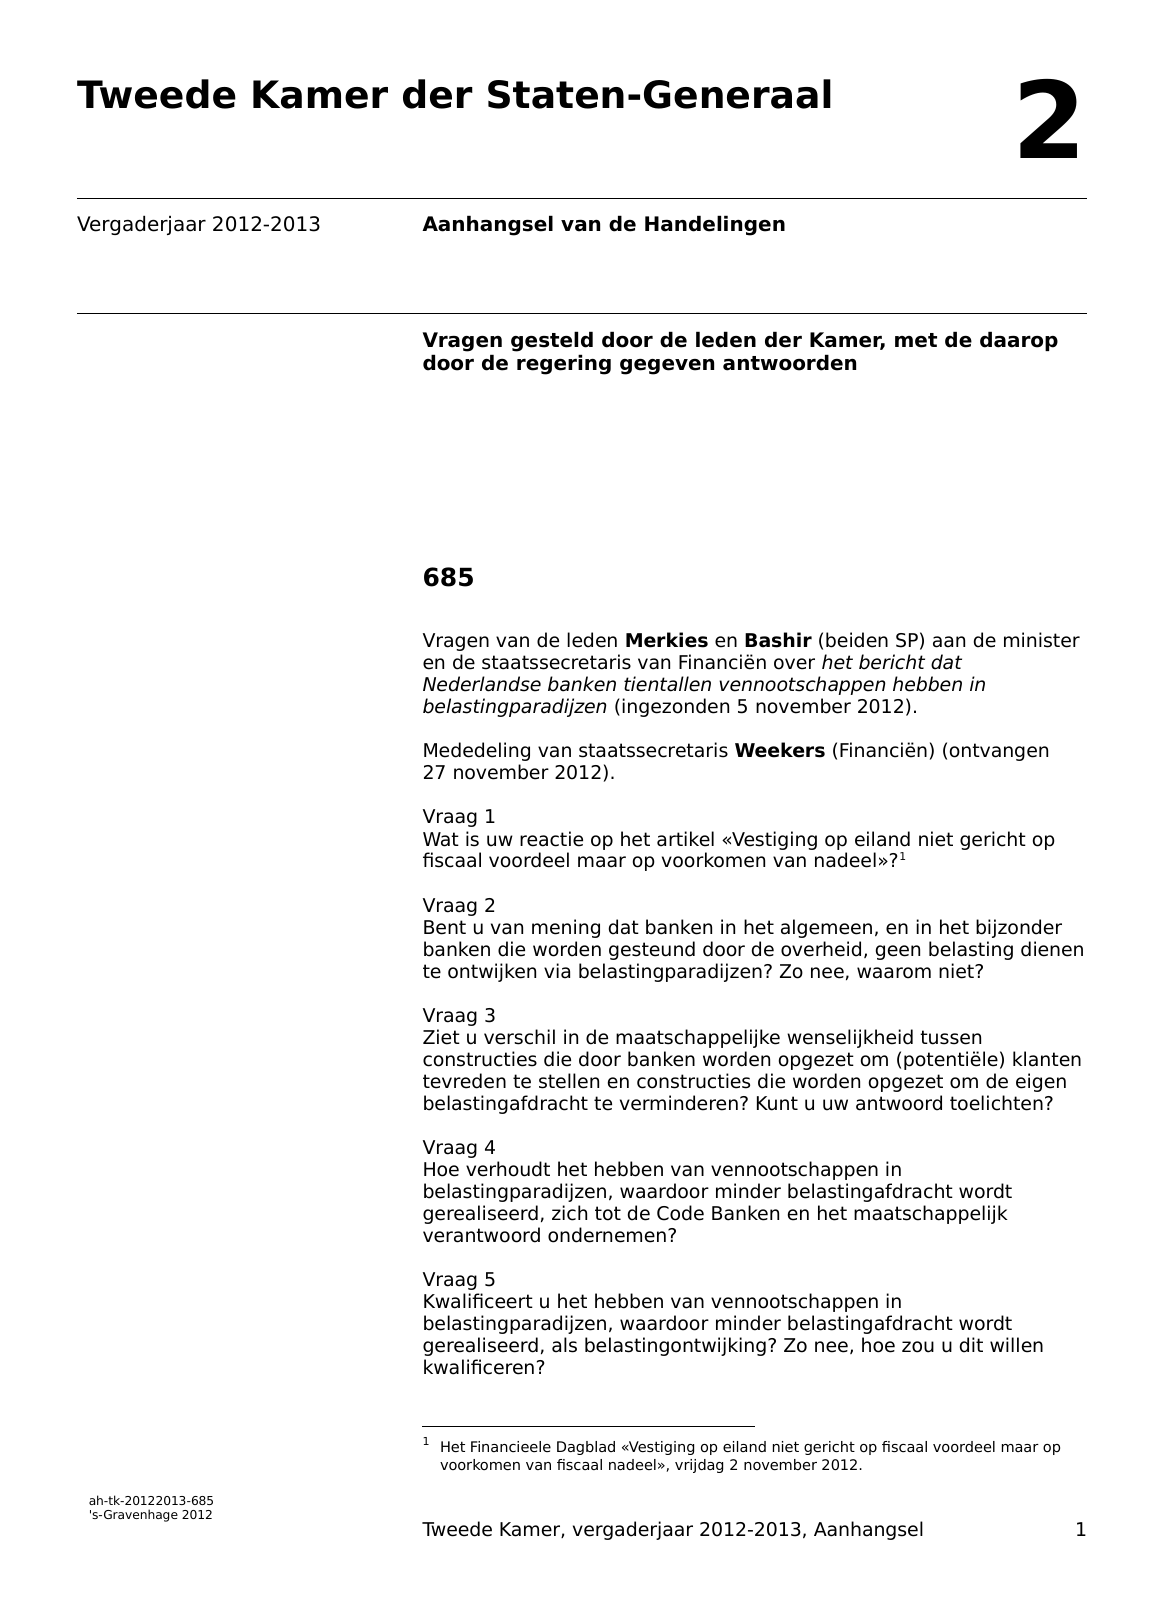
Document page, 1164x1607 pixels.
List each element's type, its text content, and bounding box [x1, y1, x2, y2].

text Ziet u verschil in de maatschappelijke wenselijkheid tussen constructies die door banken worden opgezet om (potentiële) klanten tevreden te stellen en constructies die worden opgezet om de eigen belastingafdracht te verminderen? Kunt u uw antwoord toelichten? [422, 1027, 1087, 1114]
table_header Tweede Kamer der Staten-Generaal [77, 59, 886, 198]
text 's-Gravenhage 2012 [88, 1508, 323, 1522]
text Vraag 2 [422, 894, 1087, 917]
text Vraag 5 [422, 1269, 1087, 1291]
table_cell Aanhangsel van de Handelingen [422, 199, 1087, 313]
text Mededeling van staatssecretaris Weekers (Financiën) (ontvangen 27 november 2012). [422, 740, 1087, 784]
table_header 2 [886, 59, 1087, 198]
text Kwalificeert u het hebben van vennootschappen in belastingparadijzen, waardoor minder belastingafdracht wordt gerealiseerd, als belastingontwijking? Zo nee, hoe zou u dit willen kwalificeren? [422, 1291, 1087, 1379]
table_cell Vergaderjaar 2012-2013 [77, 199, 422, 313]
table_cell [77, 314, 422, 375]
text Bent u van mening dat banken in het algemeen, en in het bijzonder banken die worden gesteund door de overheid, geen belasting dienen te ontwijken via belastingparadijzen? Zo nee, waarom niet? [422, 917, 1087, 982]
text Vraag 4 [422, 1137, 1087, 1159]
text Vragen van de leden Merkies en Bashir (beiden SP) aan de minister en de staatssecretaris van Financiën over het bericht dat Nederlandse banken tientallen vennootschappen hebben in belastingparadijzen (ingezonden 5 november 2012). [422, 630, 1087, 718]
table_cell Vragen gesteld door de leden der Kamer, met de daarop door de regering gegeven antwoorden [422, 314, 1087, 375]
text Het Financieele Dagblad «Vestiging op eiland niet gericht op fiscaal voordeel maar op voorkomen van fiscaal nadeel», vrijdag 2 november 2012. [422, 1435, 1087, 1474]
text Wat is uw reactie op het artikel «Vestiging op eiland niet gericht op fiscaal voordeel maar op voorkomen van nadeel»? [422, 828, 1087, 872]
text ah-tk-20122013-685 [88, 1494, 323, 1508]
text Hoe verhoudt het hebben van vennootschappen in belastingparadijzen, waardoor minder belastingafdracht wordt gerealiseerd, zich tot de Code Banken en het maatschappelijk verantwoord ondernemen? [422, 1159, 1087, 1247]
text Vraag 3 [422, 1005, 1087, 1027]
text Vraag 1 [422, 806, 1087, 828]
text 685 [422, 563, 1087, 592]
